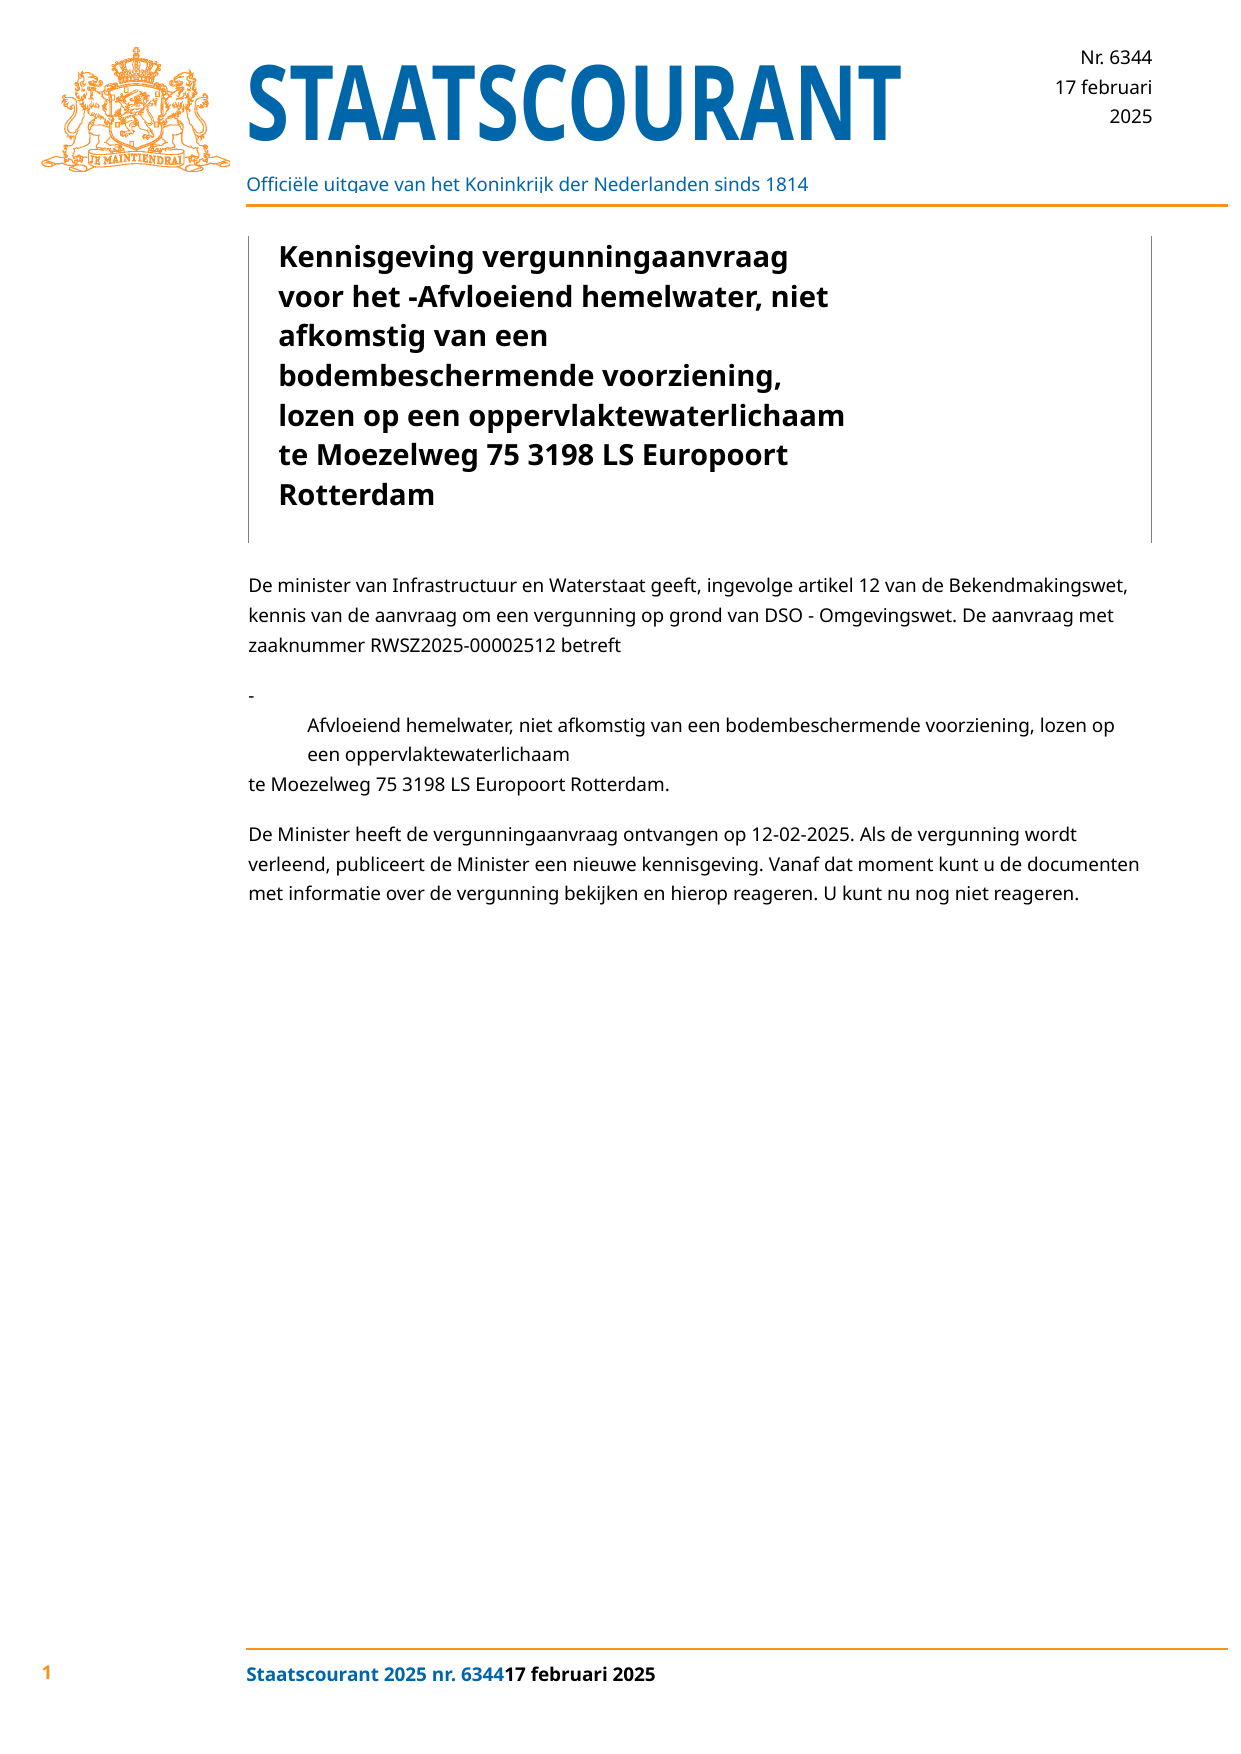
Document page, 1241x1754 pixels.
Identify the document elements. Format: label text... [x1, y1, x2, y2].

table_header [850, 236, 912, 413]
table_header Kennisgeving vergunningaanvraag voor het -Afvloeiend hemelwater, niet afkomstig van een bodembeschermende voorziening, lozen op een oppervlaktewaterlichaam te Moezelweg 75 3198 LS Europoort Rotterdam [249, 236, 850, 543]
text De Minister heeft de vergunningaanvraag ontvangen op 12-02-2025. Als de vergunning wordt verleend, publiceert de Minister een nieuwe kennisgeving. Vanaf dat moment kunt u de documenten met informatie over de vergunning bekijken en hierop reageren. U kunt nu nog niet reageren. [248, 821, 1152, 906]
picture [41, 47, 231, 172]
picture [912, 236, 1090, 414]
list Afvloeiend hemelwater, niet afkomstig van een bodembeschermende voorziening, lozen op een oppervlaktewaterlichaam [248, 712, 1152, 767]
table_header [850, 414, 1151, 543]
text De minister van Infrastructuur en Waterstaat geeft, ingevolge artikel 12 van de Bekendmakingswet, kennis van de aanvraag om een vergunning op grond van DSO - Omgevingswet. De aanvraag met zaaknummer RWSZ2025-00002512 betreft [248, 573, 1152, 658]
text te Moezelweg 75 3198 LS Europoort Rotterdam. [248, 771, 1152, 797]
table_header [1090, 236, 1151, 413]
